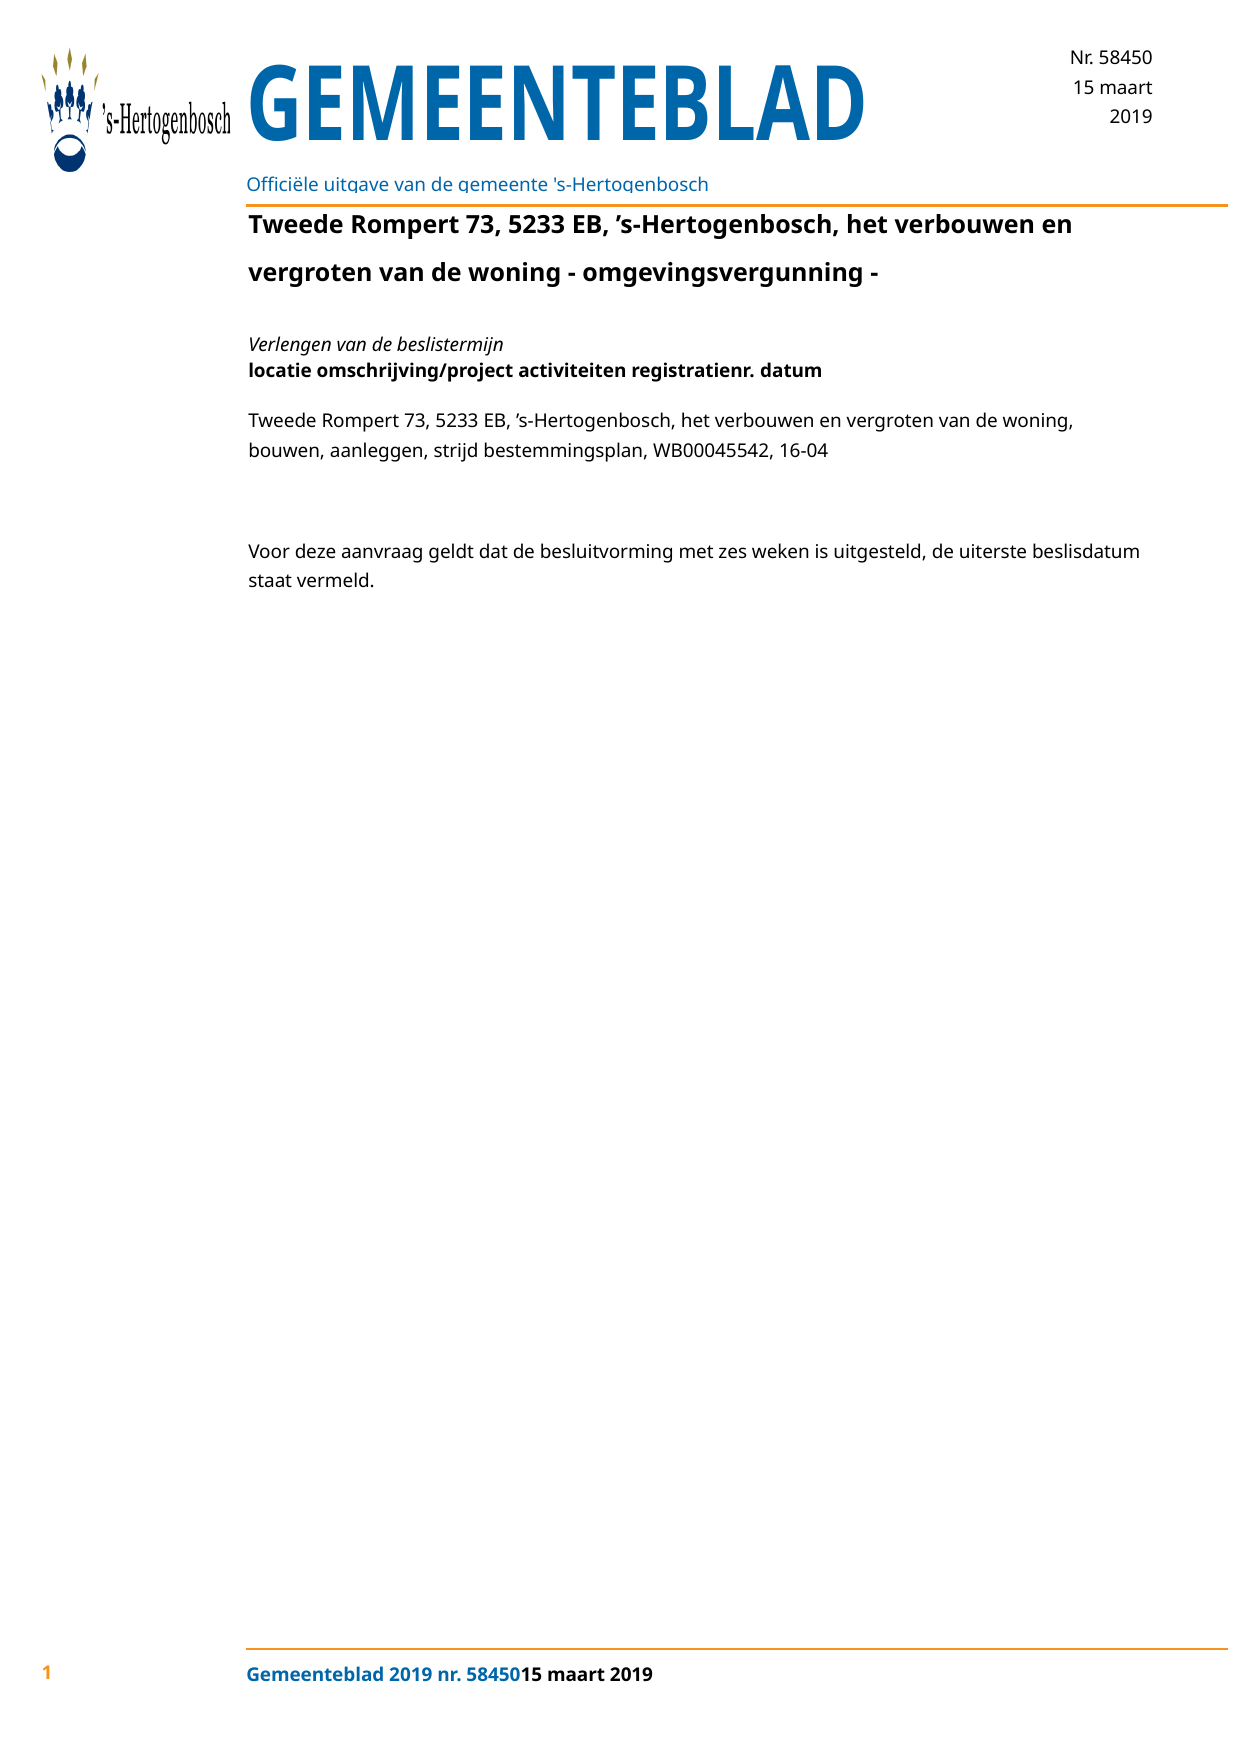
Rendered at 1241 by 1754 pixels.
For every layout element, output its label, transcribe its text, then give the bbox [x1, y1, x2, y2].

text Tweede Rompert 73, 5233 EB, ’s-Hertogenbosch, het verbouwen en vergroten van de woning, bouwen, aanleggen, strijd bestemmingsplan, WB00045542, 16-04 [248, 408, 1152, 463]
text Tweede Rompert 73, 5233 EB, ’s-Hertogenbosch, het verbouwen en vergroten van de woning - omgevingsvergunning - [248, 207, 1152, 288]
text Voor deze aanvraag geldt dat de besluitvorming met zes weken is uitgesteld, de uiterste beslisdatum staat vermeld. [248, 538, 1152, 593]
text Verlengen van de beslistermijn [248, 331, 1152, 357]
text locatie omschrijving/project activiteiten registratienr. datum [248, 357, 1152, 383]
picture [41, 47, 231, 172]
